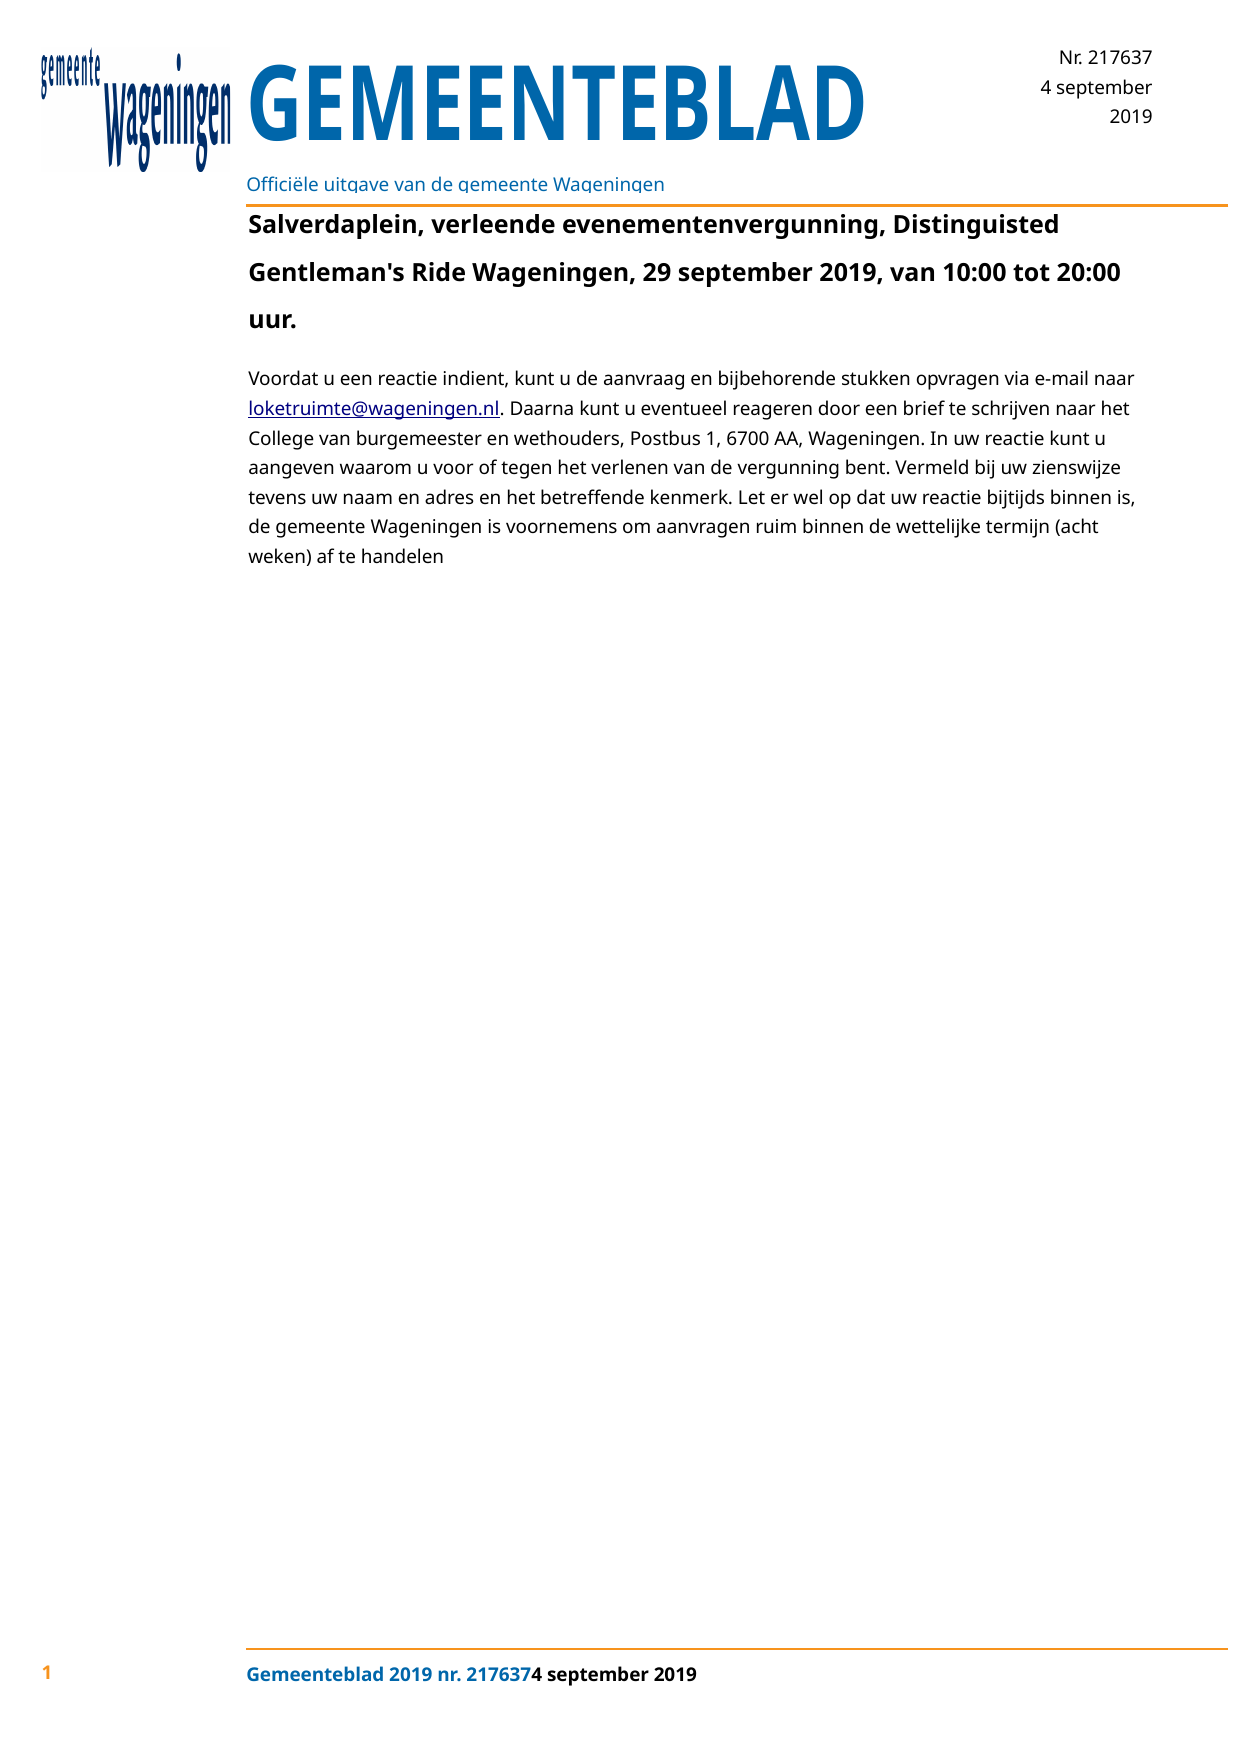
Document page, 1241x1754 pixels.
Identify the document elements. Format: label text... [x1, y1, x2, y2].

text Salverdaplein, verleende evenementenvergunning, Distinguisted Gentleman's Ride Wageningen, 29 september 2019, van 10:00 tot 20:00 uur. [248, 207, 1152, 336]
text Voordat u een reactie indient, kunt u de aanvraag en bijbehorende stukken opvragen via e-mail naar loketruimte@wageningen.nl. Daarna kunt u eventueel reageren door een brief te schrijven naar het College van burgemeester en wethouders, Postbus 1, 6700 AA, Wageningen. In uw reactie kunt u aangeven waarom u voor of tegen het verlenen van de vergunning bent. Vermeld bij uw zienswijze tevens uw naam en adres en het betreffende kenmerk. Let er wel op dat uw reactie bijtijds binnen is, de gemeente Wageningen is voornemens om aanvragen ruim binnen de wettelijke termijn (acht weken) af te handelen [248, 366, 1152, 569]
picture [41, 47, 231, 172]
